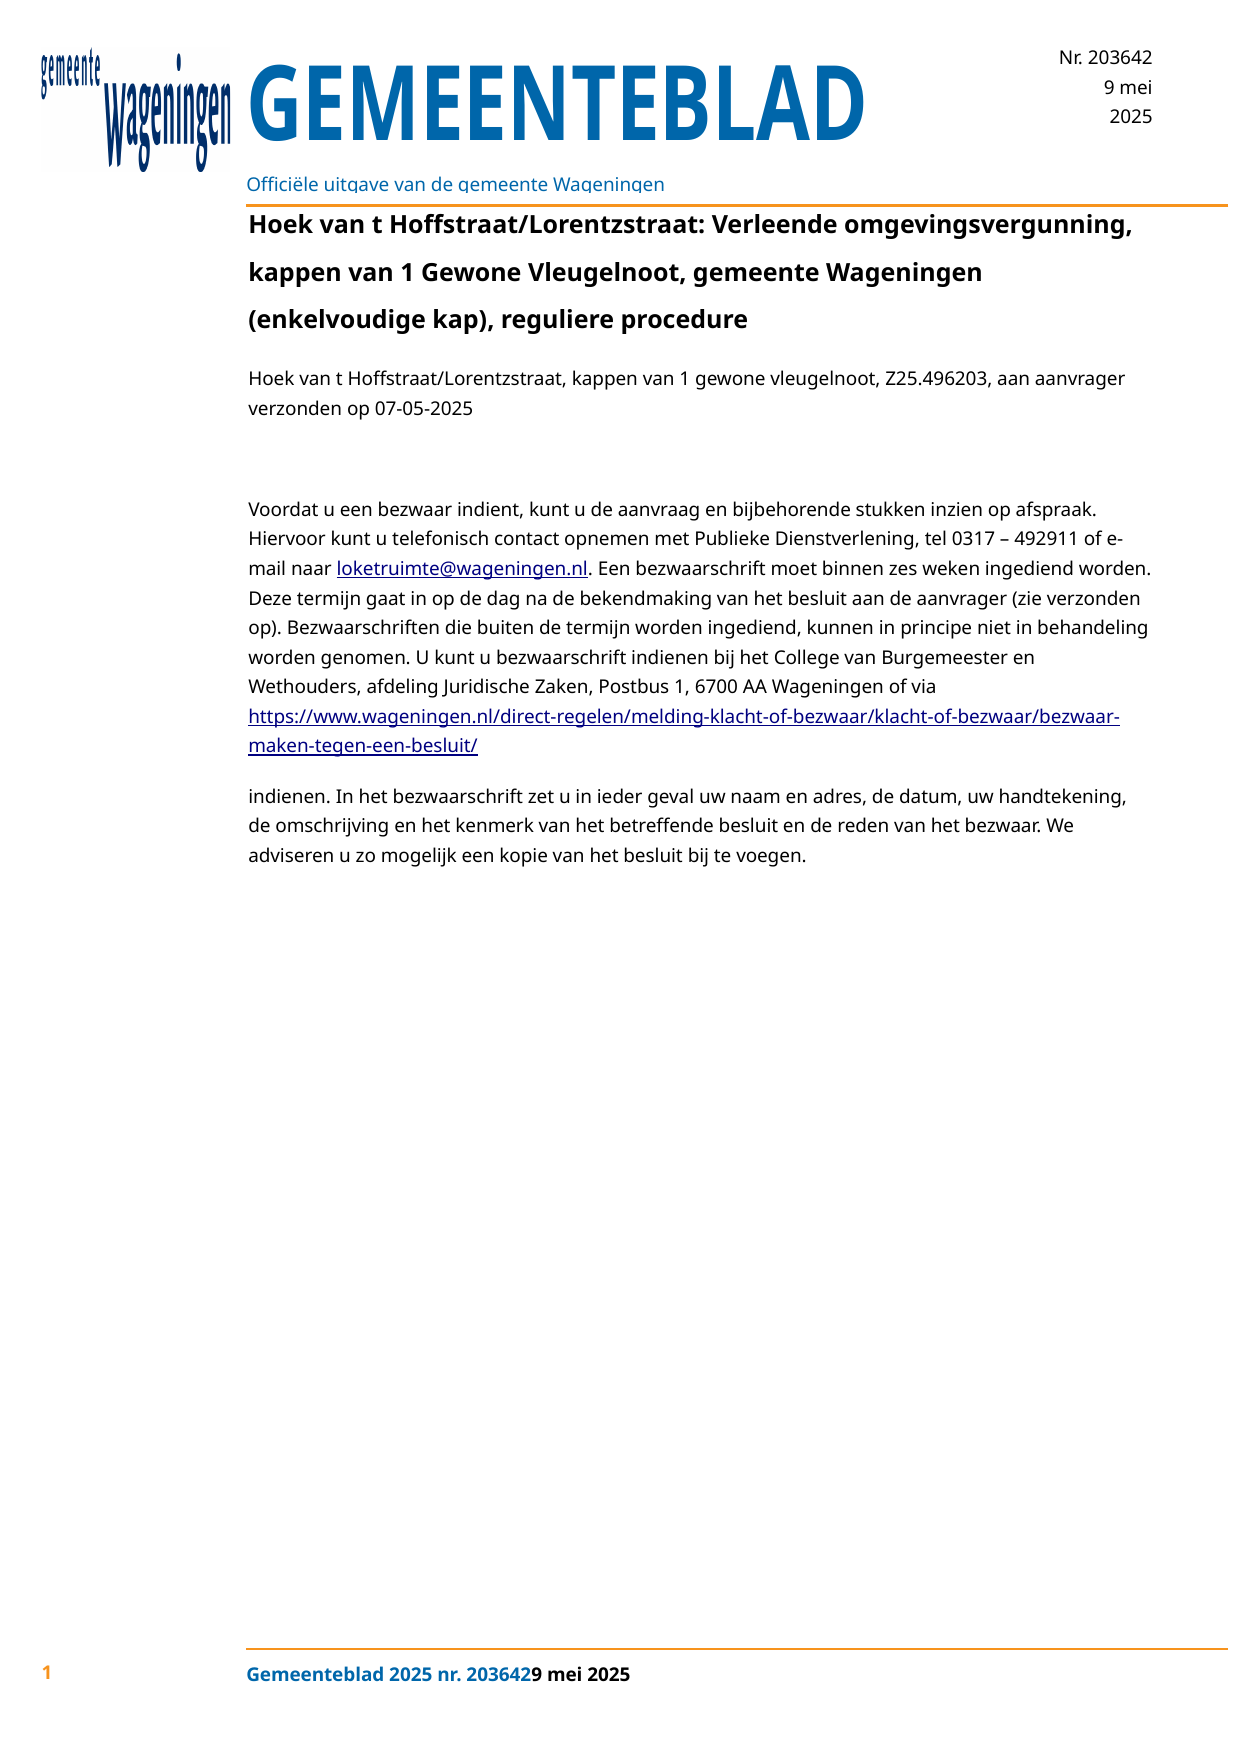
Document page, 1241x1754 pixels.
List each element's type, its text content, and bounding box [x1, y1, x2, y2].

text Hoek van t Hoffstraat/Lorentzstraat, kappen van 1 gewone vleugelnoot, Z25.496203, aan aanvrager verzonden op 07-05-2025 [248, 366, 1152, 421]
picture [41, 47, 231, 172]
text indienen. In het bezwaarschrift zet u in ieder geval uw naam en adres, de datum, uw handtekening, de omschrijving en het kenmerk van het betreffende besluit en de reden van het bezwaar. We adviseren u zo mogelijk een kopie van het besluit bij te voegen. [248, 783, 1152, 868]
text Hoek van t Hoffstraat/Lorentzstraat: Verleende omgevingsvergunning, kappen van 1 Gewone Vleugelnoot, gemeente Wageningen (enkelvoudige kap), reguliere procedure [248, 207, 1152, 336]
text Voordat u een bezwaar indient, kunt u de aanvraag en bijbehorende stukken inzien op afspraak. Hiervoor kunt u telefonisch contact opnemen met Publieke Dienstverlening, tel 0317 – 492911 of e-mail naar loketruimte@wageningen.nl. Een bezwaarschrift moet binnen zes weken ingediend worden. Deze termijn gaat in op de dag na de bekendmaking van het besluit aan de aanvrager (zie verzonden op). Bezwaarschriften die buiten de termijn worden ingediend, kunnen in principe niet in behandeling worden genomen. U kunt u bezwaarschrift indienen bij het College van Burgemeester en Wethouders, afdeling Juridische Zaken, Postbus 1, 6700 AA Wageningen of via https://www.wageningen.nl/direct-regelen/melding-klacht-of-bezwaar/klacht-of-bezwaar/bezwaar-maken-tegen-een-besluit/ [248, 496, 1152, 758]
